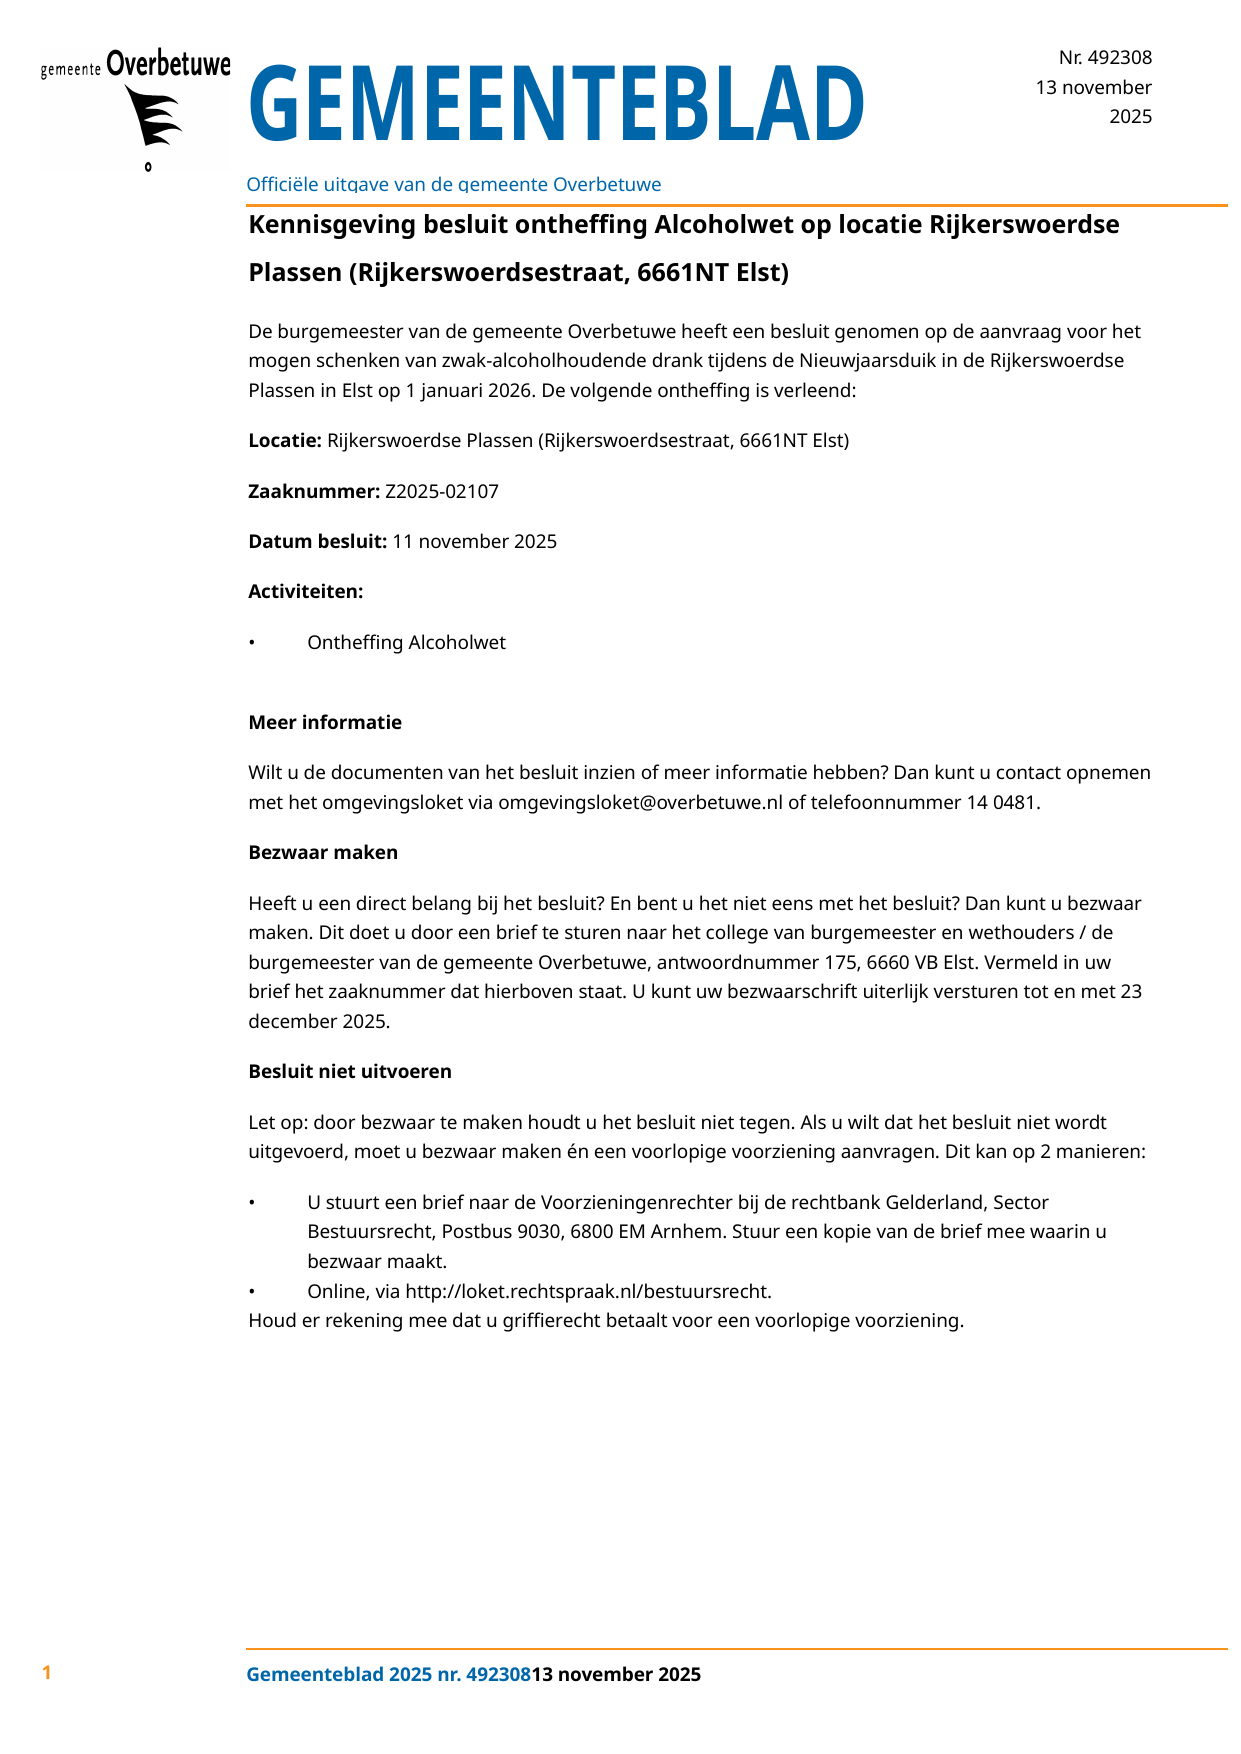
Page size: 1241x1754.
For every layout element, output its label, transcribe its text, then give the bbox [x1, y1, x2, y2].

text Besluit niet uitvoeren [248, 1059, 1152, 1084]
text Locatie: Rijkerswoerdse Plassen (Rijkerswoerdsestraat, 6661NT Elst) [248, 427, 1152, 453]
list U stuurt een brief naar de Voorzieningenrechter bij de rechtbank Gelderland, Sector Bestuursrecht, Postbus 9030, 6800 EM Arnhem. Stuur een kopie van de brief mee waarin u bezwaar maakt. [248, 1189, 1152, 1274]
text Activiteiten: [248, 579, 1152, 604]
picture [41, 47, 231, 172]
text Bezwaar maken [248, 839, 1152, 865]
text Kennisgeving besluit ontheffing Alcoholwet op locatie Rijkerswoerdse Plassen (Rijkerswoerdsestraat, 6661NT Elst) [248, 207, 1152, 288]
text Meer informatie [248, 709, 1152, 735]
text Houd er rekening mee dat u griffierecht betaalt voor een voorlopige voorziening. [248, 1307, 1152, 1333]
list Online, via http://loket.rechtspraak.nl/bestuursrecht. [248, 1278, 1152, 1304]
text Wilt u de documenten van het besluit inzien of meer informatie hebben? Dan kunt u contact opnemen met het omgevingsloket via omgevingsloket@overbetuwe.nl of telefoonnummer 14 0481. [248, 759, 1152, 815]
text Heeft u een direct belang bij het besluit? En bent u het niet eens met het besluit? Dan kunt u bezwaar maken. Dit doet u door een brief te sturen naar het college van burgemeester en wethouders / de burgemeester van de gemeente Overbetuwe, antwoordnummer 175, 6660 VB Elst. Vermeld in uw brief het zaaknummer dat hierboven staat. U kunt uw bezwaarschrift uiterlijk versturen tot en met 23 december 2025. [248, 890, 1152, 1034]
list Ontheffing Alcoholwet [248, 629, 1152, 655]
text Let op: door bezwaar te maken houdt u het besluit niet tegen. Als u wilt dat het besluit niet wordt uitgevoerd, moet u bezwaar maken én een voorlopige voorziening aanvragen. Dit kan op 2 manieren: [248, 1109, 1152, 1164]
text Datum besluit: 11 november 2025 [248, 528, 1152, 554]
text De burgemeester van de gemeente Overbetuwe heeft een besluit genomen op de aanvraag voor het mogen schenken van zwak-alcoholhoudende drank tijdens de Nieuwjaarsduik in de Rijkerswoerdse Plassen in Elst op 1 januari 2026. De volgende ontheffing is verleend: [248, 318, 1152, 403]
text Zaaknummer: Z2025-02107 [248, 478, 1152, 504]
